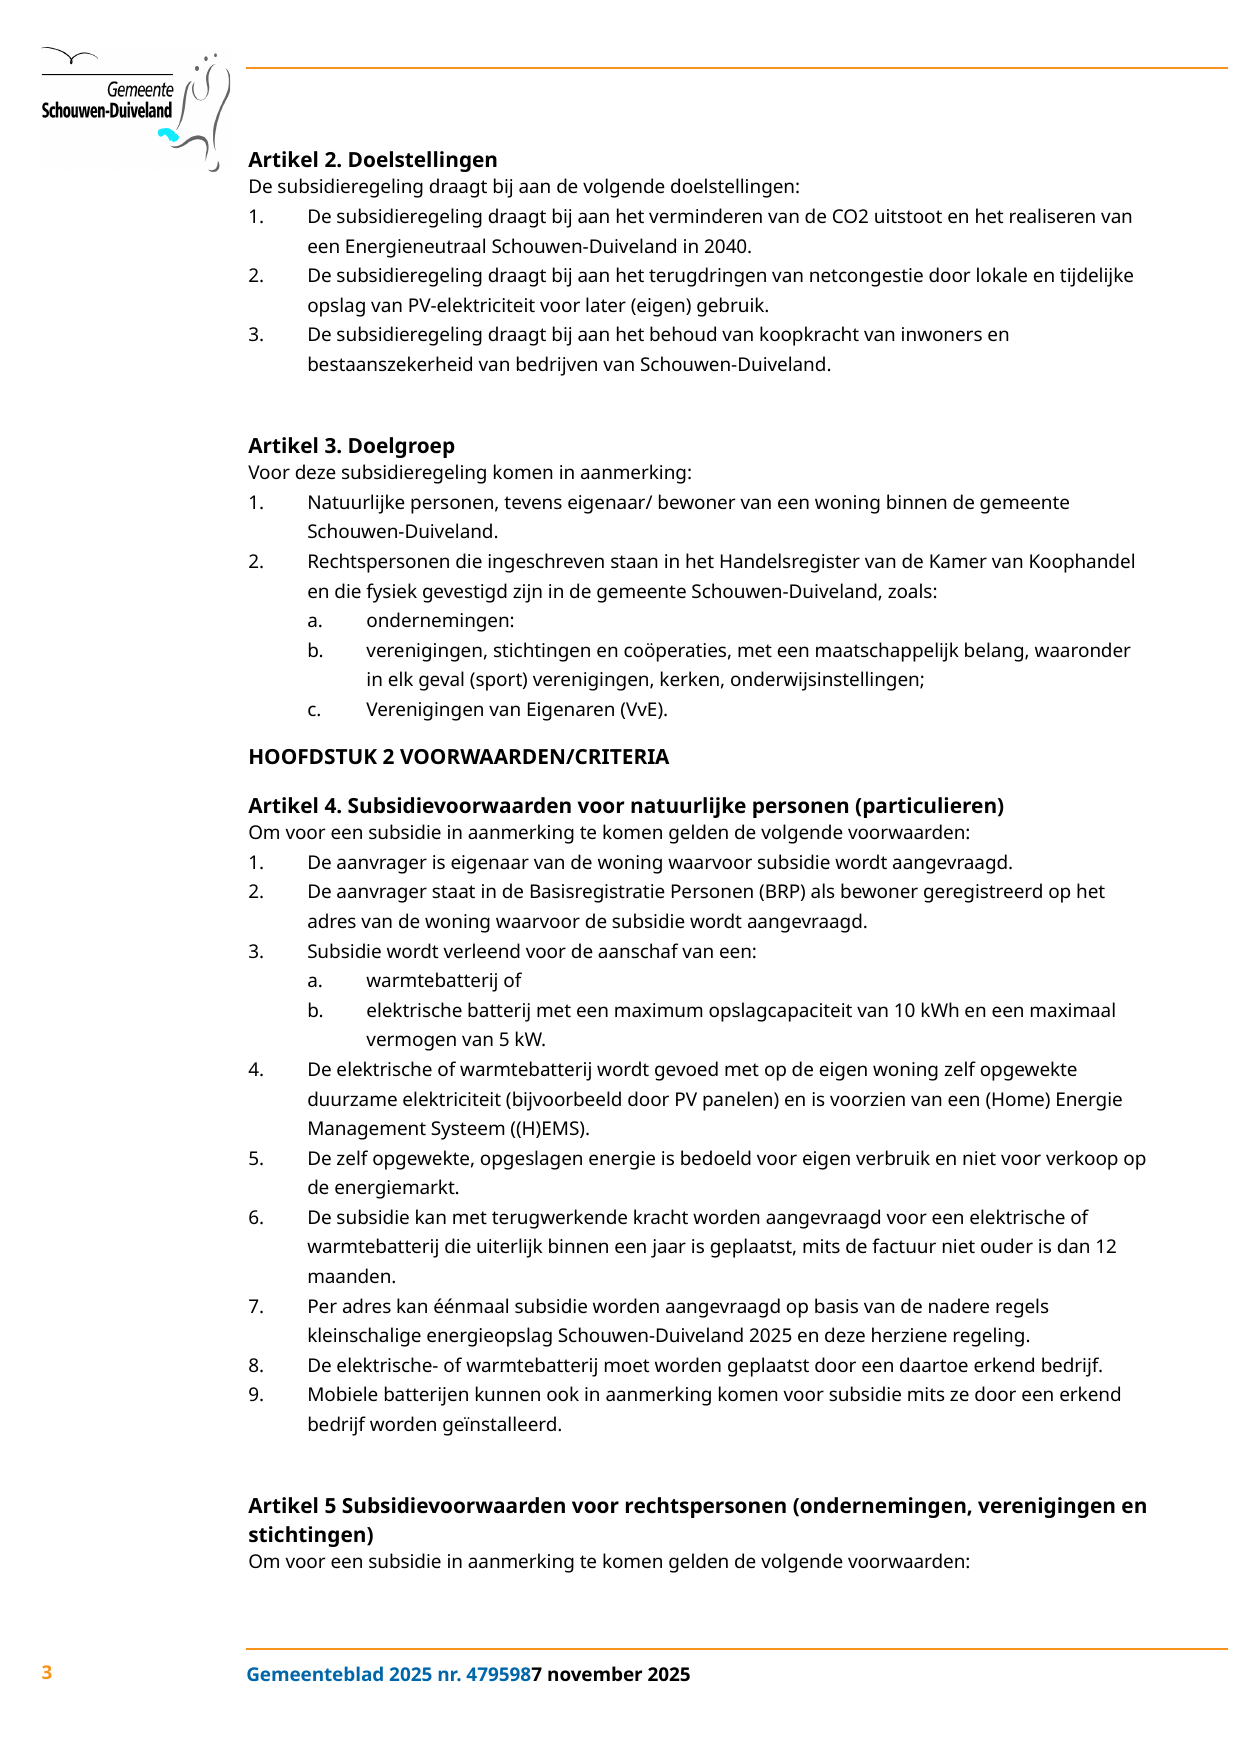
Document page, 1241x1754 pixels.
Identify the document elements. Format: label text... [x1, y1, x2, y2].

text Artikel 4. Subsidievoorwaarden voor natuurlijke personen (particulieren) [248, 791, 1152, 819]
list De aanvrager staat in de Basisregistratie Personen (BRP) als bewoner geregistreerd op het adres van de woning waarvoor de subsidie wordt aangevraagd. [248, 879, 1152, 934]
list Natuurlijke personen, tevens eigenaar/ bewoner van een woning binnen de gemeente Schouwen-Duiveland. [248, 489, 1152, 544]
text Om voor een subsidie in aanmerking te komen gelden de volgende voorwaarden: [248, 819, 1152, 845]
text Om voor een subsidie in aanmerking te komen gelden de volgende voorwaarden: [248, 1548, 1152, 1574]
text Artikel 2. Doelstellingen [248, 145, 1152, 174]
list elektrische batterij met een maximum opslagcapaciteit van 10 kWh en een maximaal vermogen van 5 kW. [307, 997, 1152, 1052]
list Subsidie wordt verleend voor de aanschaf van een: [248, 938, 1152, 964]
text Voor deze subsidieregeling komen in aanmerking: [248, 459, 1152, 485]
text Artikel 3. Doelgroep [248, 431, 1152, 459]
text De subsidieregeling draagt bij aan de volgende doelstellingen: [248, 174, 1152, 199]
list Rechtspersonen die ingeschreven staan in het Handelsregister van de Kamer van Koophandel en die fysiek gevestigd zijn in de gemeente Schouwen-Duiveland, zoals: [248, 548, 1152, 604]
list Per adres kan éénmaal subsidie worden aangevraagd op basis van de nadere regels kleinschalige energieopslag Schouwen-Duiveland 2025 en deze herziene regeling. [248, 1293, 1152, 1348]
list De subsidie kan met terugwerkende kracht worden aangevraagd voor een elektrische of warmtebatterij die uiterlijk binnen een jaar is geplaatst, mits de factuur niet ouder is dan 12 maanden. [248, 1204, 1152, 1289]
list De subsidieregeling draagt bij aan het verminderen van de CO2 uitstoot en het realiseren van een Energieneutraal Schouwen-Duiveland in 2040. [248, 203, 1152, 258]
list De subsidieregeling draagt bij aan het terugdringen van netcongestie door lokale en tijdelijke opslag van PV-elektriciteit voor later (eigen) gebruik. [248, 262, 1152, 318]
list De elektrische of warmtebatterij wordt gevoed met op de eigen woning zelf opgewekte duurzame elektriciteit (bijvoorbeeld door PV panelen) en is voorzien van een (Home) Energie Management Systeem ((H)EMS). [248, 1056, 1152, 1141]
list Verenigingen van Eigenaren (VvE). [307, 696, 1152, 722]
list De elektrische- of warmtebatterij moet worden geplaatst door een daartoe erkend bedrijf. [248, 1352, 1152, 1378]
text HOOFDSTUK 2 VOORWAARDEN/CRITERIA [248, 742, 1152, 770]
list Mobiele batterijen kunnen ook in aanmerking komen voor subsidie mits ze door een erkend bedrijf worden geïnstalleerd. [248, 1382, 1152, 1437]
list De zelf opgewekte, opgeslagen energie is bedoeld voor eigen verbruik en niet voor verkoop op de energiemarkt. [248, 1145, 1152, 1200]
list De subsidieregeling draagt bij aan het behoud van koopkracht van inwoners en bestaanszekerheid van bedrijven van Schouwen-Duiveland. [248, 322, 1152, 377]
list ondernemingen: [307, 607, 1152, 633]
picture [41, 47, 231, 172]
list warmtebatterij of [307, 967, 1152, 993]
list verenigingen, stichtingen en coöperaties, met een maatschappelijk belang, waaronder in elk geval (sport) verenigingen, kerken, onderwijsinstellingen; [307, 637, 1152, 692]
text Artikel 5 Subsidievoorwaarden voor rechtspersonen (ondernemingen, verenigingen en stichtingen) [248, 1491, 1152, 1548]
list De aanvrager is eigenaar van de woning waarvoor subsidie wordt aangevraagd. [248, 849, 1152, 875]
